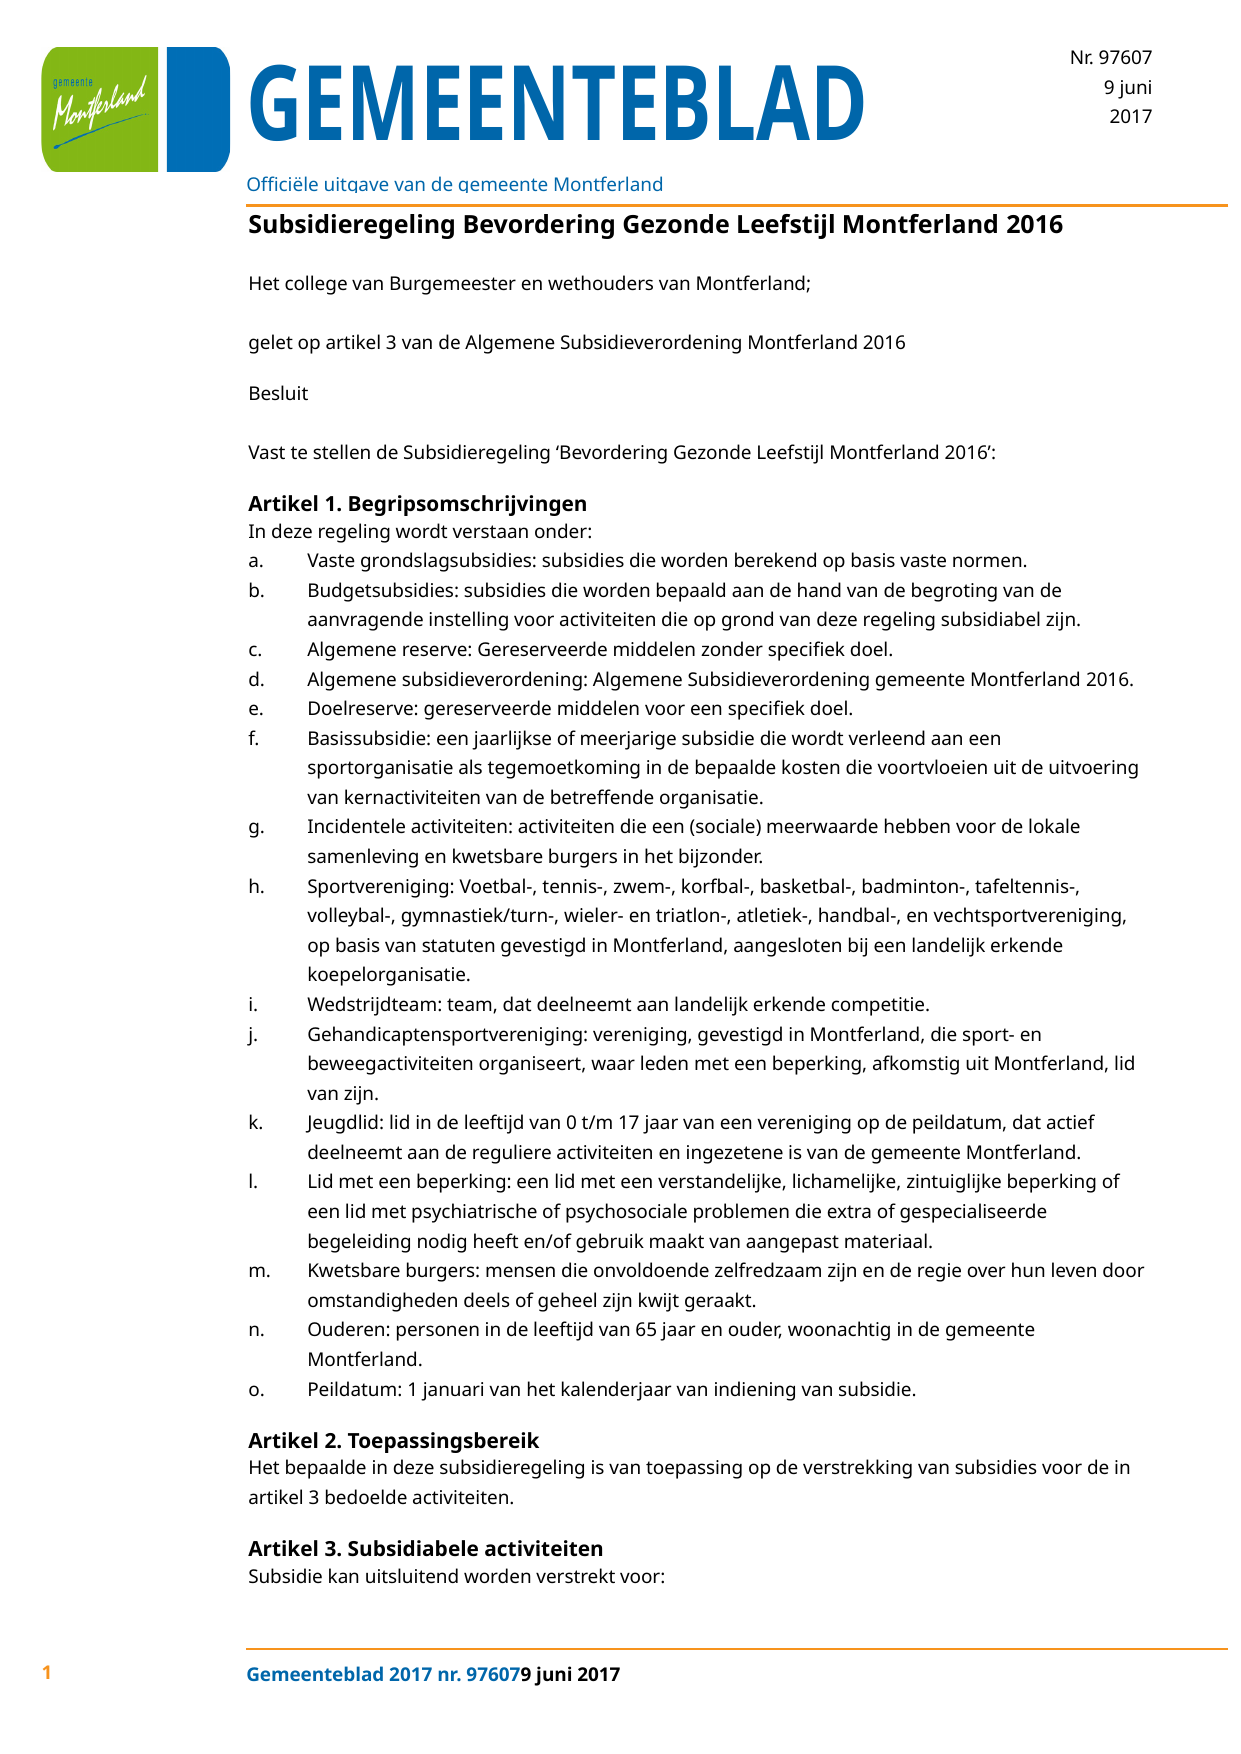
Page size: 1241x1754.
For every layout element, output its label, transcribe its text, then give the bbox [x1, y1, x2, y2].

list Peildatum: 1 januari van het kalenderjaar van indiening van subsidie. [248, 1376, 1152, 1401]
list Incidentele activiteiten: activiteiten die een (sociale) meerwaarde hebben voor de lokale samenleving en kwetsbare burgers in het bijzonder. [248, 814, 1152, 869]
list Budgetsubsidies: subsidies die worden bepaald aan de hand van de begroting van de aanvragende instelling voor activiteiten die op grond van deze regeling subsidiabel zijn. [248, 577, 1152, 632]
list Lid met een beperking: een lid met een verstandelijke, lichamelijke, zintuiglijke beperking of een lid met psychiatrische of psychosociale problemen die extra of gespecialiseerde begeleiding nodig heeft en/of gebruik maakt van aangepast materiaal. [248, 1169, 1152, 1253]
text Artikel 1. Begripsomschrijvingen [248, 489, 1152, 518]
text Subsidieregeling Bevordering Gezonde Leefstijl Montferland 2016 [248, 207, 1152, 241]
list Ouderen: personen in de leeftijd van 65 jaar en ouder, woonachtig in de gemeente Montferland. [248, 1317, 1152, 1372]
text gelet op artikel 3 van de Algemene Subsidieverordening Montferland 2016 [248, 329, 1152, 355]
text Artikel 2. Toepassingsbereik [248, 1426, 1152, 1454]
list Vaste grondslagsubsidies: subsidies die worden berekend op basis vaste normen. [248, 547, 1152, 573]
text Artikel 3. Subsidiabele activiteiten [248, 1534, 1152, 1563]
list Algemene subsidieverordening: Algemene Subsidieverordening gemeente Montferland 2016. [248, 666, 1152, 691]
text Vast te stellen de Subsidieregeling ‘Bevordering Gezonde Leefstijl Montferland 2016’: [248, 439, 1152, 465]
text Het college van Burgemeester en wethouders van Montferland; [248, 270, 1152, 296]
text Subsidie kan uitsluitend worden verstrekt voor: [248, 1563, 1152, 1589]
text Het bepaalde in deze subsidieregeling is van toepassing op de verstrekking van subsidies voor de in artikel 3 bedoelde activiteiten. [248, 1454, 1152, 1510]
list Sportvereniging: Voetbal-, tennis-, zwem-, korfbal-, basketbal-, badminton-, tafeltennis-, volleybal-, gymnastiek/turn-, wieler- en triatlon-, atletiek-, handbal-, en vechtsportvereniging, op basis van statuten gevestigd in Montferland, aangesloten bij een landelijk erkende koepelorganisatie. [248, 873, 1152, 987]
picture [41, 47, 231, 172]
list Wedstrijdteam: team, dat deelneemt aan landelijk erkende competitie. [248, 991, 1152, 1017]
list Kwetsbare burgers: mensen die onvoldoende zelfredzaam zijn en de regie over hun leven door omstandigheden deels of geheel zijn kwijt geraakt. [248, 1257, 1152, 1313]
text In deze regeling wordt verstaan onder: [248, 518, 1152, 543]
list Basissubsidie: een jaarlijkse of meerjarige subsidie die wordt verleend aan een sportorganisatie als tegemoetkoming in de bepaalde kosten die voortvloeien uit de uitvoering van kernactiviteiten van de betreffende organisatie. [248, 725, 1152, 810]
list Doelreserve: gereserveerde middelen voor een specifiek doel. [248, 695, 1152, 721]
list Gehandicaptensportvereniging: vereniging, gevestigd in Montferland, die sport- en beweegactiviteiten organiseert, waar leden met een beperking, afkomstig uit Montferland, lid van zijn. [248, 1021, 1152, 1106]
text Besluit [248, 380, 1152, 406]
list Algemene reserve: Gereserveerde middelen zonder specifiek doel. [248, 636, 1152, 662]
list Jeugdlid: lid in de leeftijd van 0 t/m 17 jaar van een vereniging op de peildatum, dat actief deelneemt aan de reguliere activiteiten en ingezetene is van de gemeente Montferland. [248, 1109, 1152, 1165]
